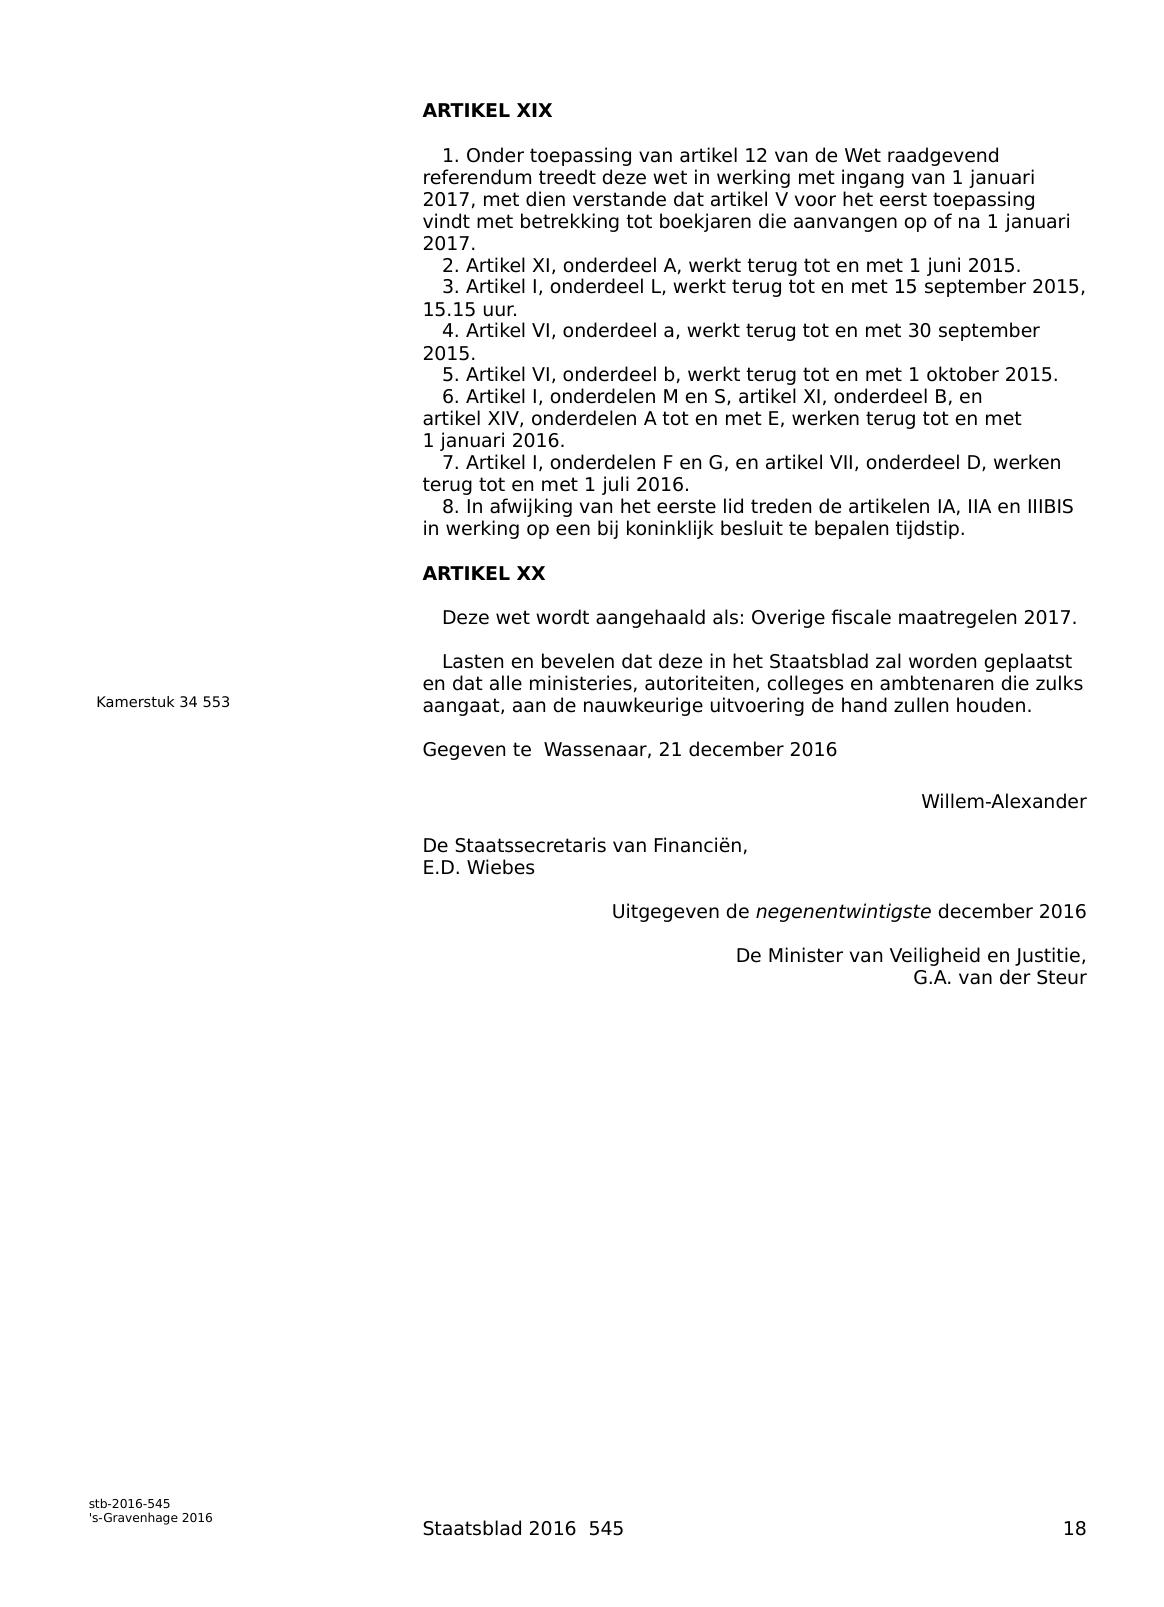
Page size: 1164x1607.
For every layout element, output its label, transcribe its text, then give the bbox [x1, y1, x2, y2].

text 5. Artikel VI, onderdeel b, werkt terug tot en met 1 oktober 2015. [422, 364, 1087, 386]
text De Minister van Veiligheid en Justitie, G.A. van der Steur [422, 945, 1087, 989]
text 8. In afwijking van het eerste lid treden de artikelen IA, IIA en IIIBIS in werking op een bij koninklijk besluit te bepalen tijdstip. [422, 496, 1087, 540]
text Uitgegeven de negenentwintigste december 2016 [422, 901, 1087, 923]
text De Staatssecretaris van Financiën, E.D. Wiebes [422, 835, 1087, 879]
text 2. Artikel XI, onderdeel A, werkt terug tot en met 1 juni 2015. [422, 254, 1087, 276]
text Willem-Alexander [422, 791, 1087, 813]
text stb-2016-545 [88, 1497, 323, 1511]
text Deze wet wordt aangehaald als: Overige fiscale maatregelen 2017. [422, 607, 1087, 628]
subtitle ARTIKEL XX [422, 562, 1087, 584]
text Kamerstuk 34 553 [77, 694, 396, 711]
text 's-Gravenhage 2016 [88, 1511, 323, 1525]
text 6. Artikel I, onderdelen M en S, artikel XI, onderdeel B, en artikel XIV, onderdelen A tot en met E, werken terug tot en met 1 januari 2016. [422, 386, 1087, 452]
text Gegeven te Wassenaar, 21 december 2016 [422, 739, 1087, 761]
text 3. Artikel I, onderdeel L, werkt terug tot en met 15 september 2015, 15.15 uur. [422, 276, 1087, 320]
subtitle ARTIKEL XIX [422, 100, 1087, 122]
text Lasten en bevelen dat deze in het Staatsblad zal worden geplaatst en dat alle ministeries, autoriteiten, colleges en ambtenaren die zulks aangaat, aan de nauwkeurige uitvoering de hand zullen houden. [422, 651, 1087, 717]
text 4. Artikel VI, onderdeel a, werkt terug tot en met 30 september 2015. [422, 320, 1087, 364]
text 7. Artikel I, onderdelen F en G, en artikel VII, onderdeel D, werken terug tot en met 1 juli 2016. [422, 452, 1087, 496]
text 1. Onder toepassing van artikel 12 van de Wet raadgevend referendum treedt deze wet in werking met ingang van 1 januari 2017, met dien verstande dat artikel V voor het eerst toepassing vindt met betrekking tot boekjaren die aanvangen op of na 1 januari 2017. [422, 144, 1087, 254]
